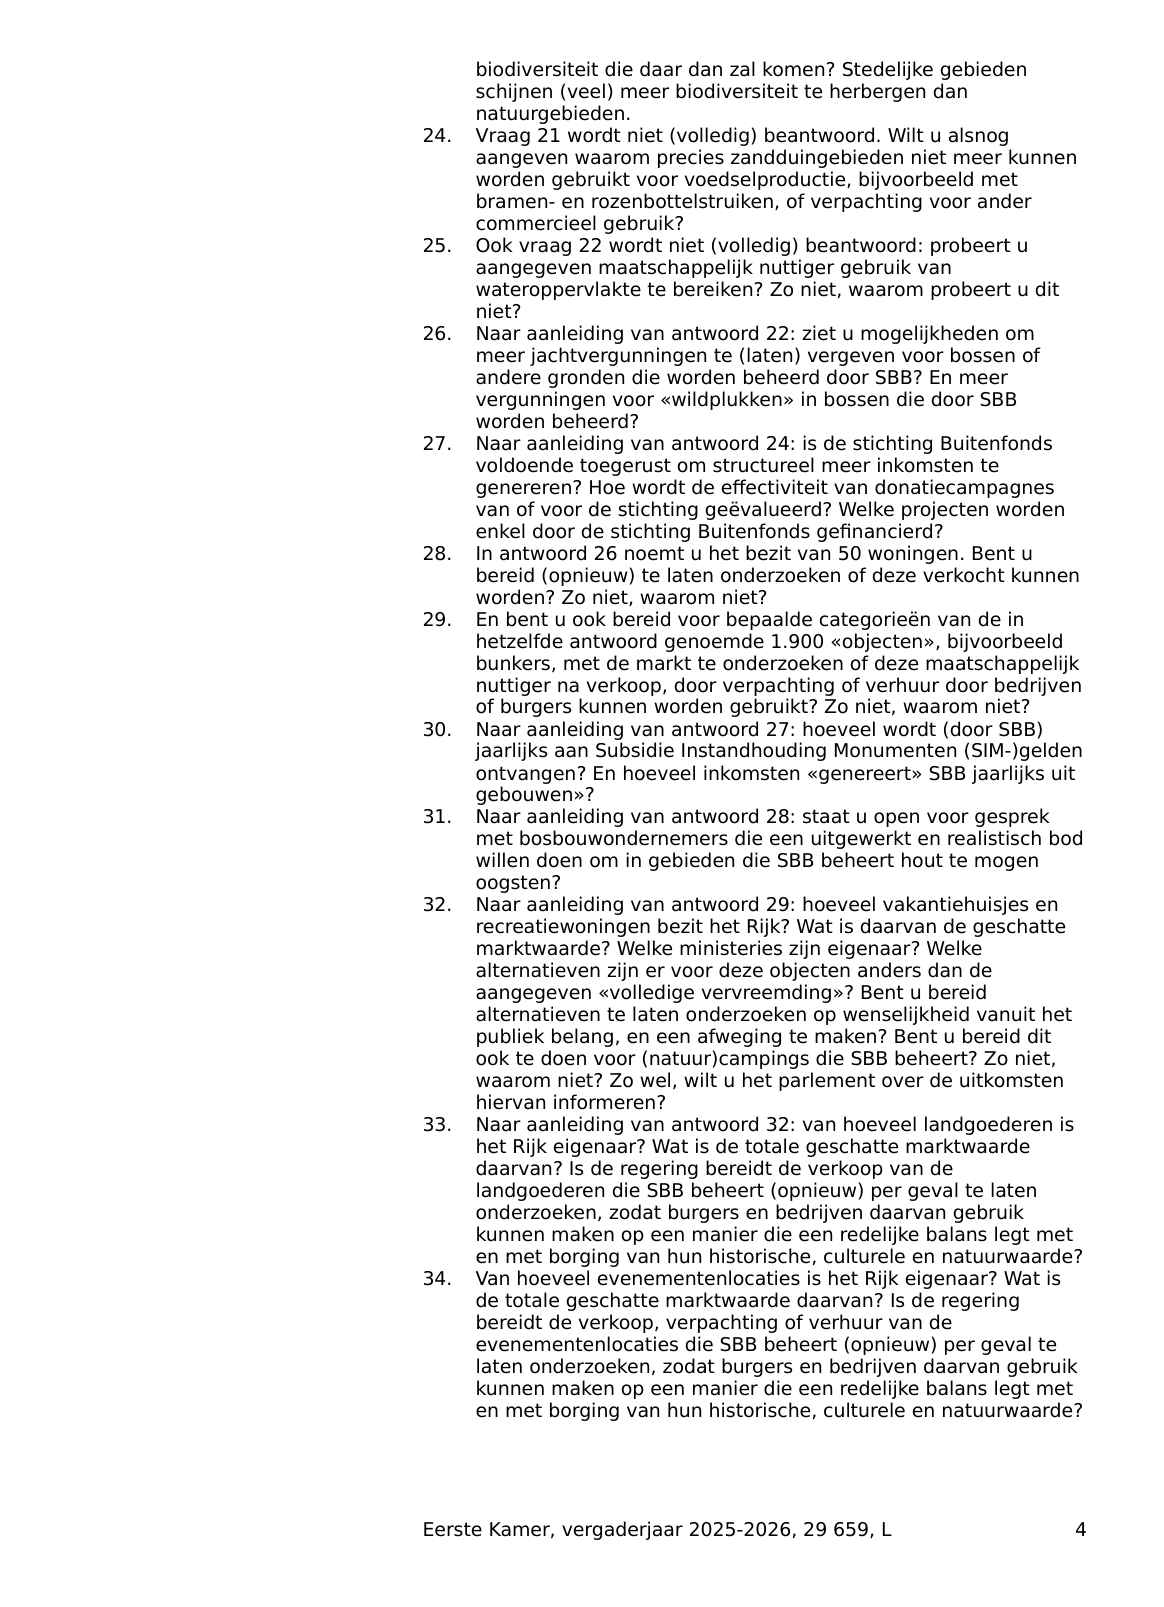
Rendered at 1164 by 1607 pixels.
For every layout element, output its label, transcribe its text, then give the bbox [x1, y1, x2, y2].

text biodiversiteit die daar dan zal komen? Stedelijke gebieden schijnen (veel) meer biodiversiteit te herbergen dan natuurgebieden. [422, 59, 1087, 125]
text 24. Vraag 21 wordt niet (volledig) beantwoord. Wilt u alsnog aangeven waarom precies zandduingebieden niet meer kunnen worden gebruikt voor voedselproductie, bijvoorbeeld met bramen- en rozenbottelstruiken, of verpachting voor ander commercieel gebruik? [422, 125, 1087, 235]
text 25. Ook vraag 22 wordt niet (volledig) beantwoord: probeert u aangegeven maatschappelijk nuttiger gebruik van wateroppervlakte te bereiken? Zo niet, waarom probeert u dit niet? [422, 235, 1087, 323]
text 30. Naar aanleiding van antwoord 27: hoeveel wordt (door SBB) jaarlijks aan Subsidie Instandhouding Monumenten (SIM-)gelden ontvangen? En hoeveel inkomsten «genereert» SBB jaarlijks uit gebouwen»? [422, 718, 1087, 806]
text 28. In antwoord 26 noemt u het bezit van 50 woningen. Bent u bereid (opnieuw) te laten onderzoeken of deze verkocht kunnen worden? Zo niet, waarom niet? [422, 543, 1087, 608]
text 32. Naar aanleiding van antwoord 29: hoeveel vakantiehuisjes en recreatiewoningen bezit het Rijk? Wat is daarvan de geschatte marktwaarde? Welke ministeries zijn eigenaar? Welke alternatieven zijn er voor deze objecten anders dan de aangegeven «volledige vervreemding»? Bent u bereid alternatieven te laten onderzoeken op wenselijkheid vanuit het publiek belang, en een afweging te maken? Bent u bereid dit ook te doen voor (natuur)campings die SBB beheert? Zo niet, waarom niet? Zo wel, wilt u het parlement over de uitkomsten hiervan informeren? [422, 894, 1087, 1114]
text 34. Van hoeveel evenementenlocaties is het Rijk eigenaar? Wat is de totale geschatte marktwaarde daarvan? Is de regering bereidt de verkoop, verpachting of verhuur van de evenementenlocaties die SBB beheert (opnieuw) per geval te laten onderzoeken, zodat burgers en bedrijven daarvan gebruik kunnen maken op een manier die een redelijke balans legt met en met borging van hun historische, culturele en natuurwaarde? [422, 1268, 1087, 1422]
text 31. Naar aanleiding van antwoord 28: staat u open voor gesprek met bosbouwondernemers die een uitgewerkt en realistisch bod willen doen om in gebieden die SBB beheert hout te mogen oogsten? [422, 806, 1087, 894]
text 26. Naar aanleiding van antwoord 22: ziet u mogelijkheden om meer jachtvergunningen te (laten) vergeven voor bossen of andere gronden die worden beheerd door SBB? En meer vergunningen voor «wildplukken» in bossen die door SBB worden beheerd? [422, 323, 1087, 433]
text 27. Naar aanleiding van antwoord 24: is de stichting Buitenfonds voldoende toegerust om structureel meer inkomsten te genereren? Hoe wordt de effectiviteit van donatiecampagnes van of voor de stichting geëvalueerd? Welke projecten worden enkel door de stichting Buitenfonds gefinancierd? [422, 433, 1087, 543]
text 33. Naar aanleiding van antwoord 32: van hoeveel landgoederen is het Rijk eigenaar? Wat is de totale geschatte marktwaarde daarvan? Is de regering bereidt de verkoop van de landgoederen die SBB beheert (opnieuw) per geval te laten onderzoeken, zodat burgers en bedrijven daarvan gebruik kunnen maken op een manier die een redelijke balans legt met en met borging van hun historische, culturele en natuurwaarde? [422, 1114, 1087, 1268]
text 29. En bent u ook bereid voor bepaalde categorieën van de in hetzelfde antwoord genoemde 1.900 «objecten», bijvoorbeeld bunkers, met de markt te onderzoeken of deze maatschappelijk nuttiger na verkoop, door verpachting of verhuur door bedrijven of burgers kunnen worden gebruikt? Zo niet, waarom niet? [422, 608, 1087, 718]
